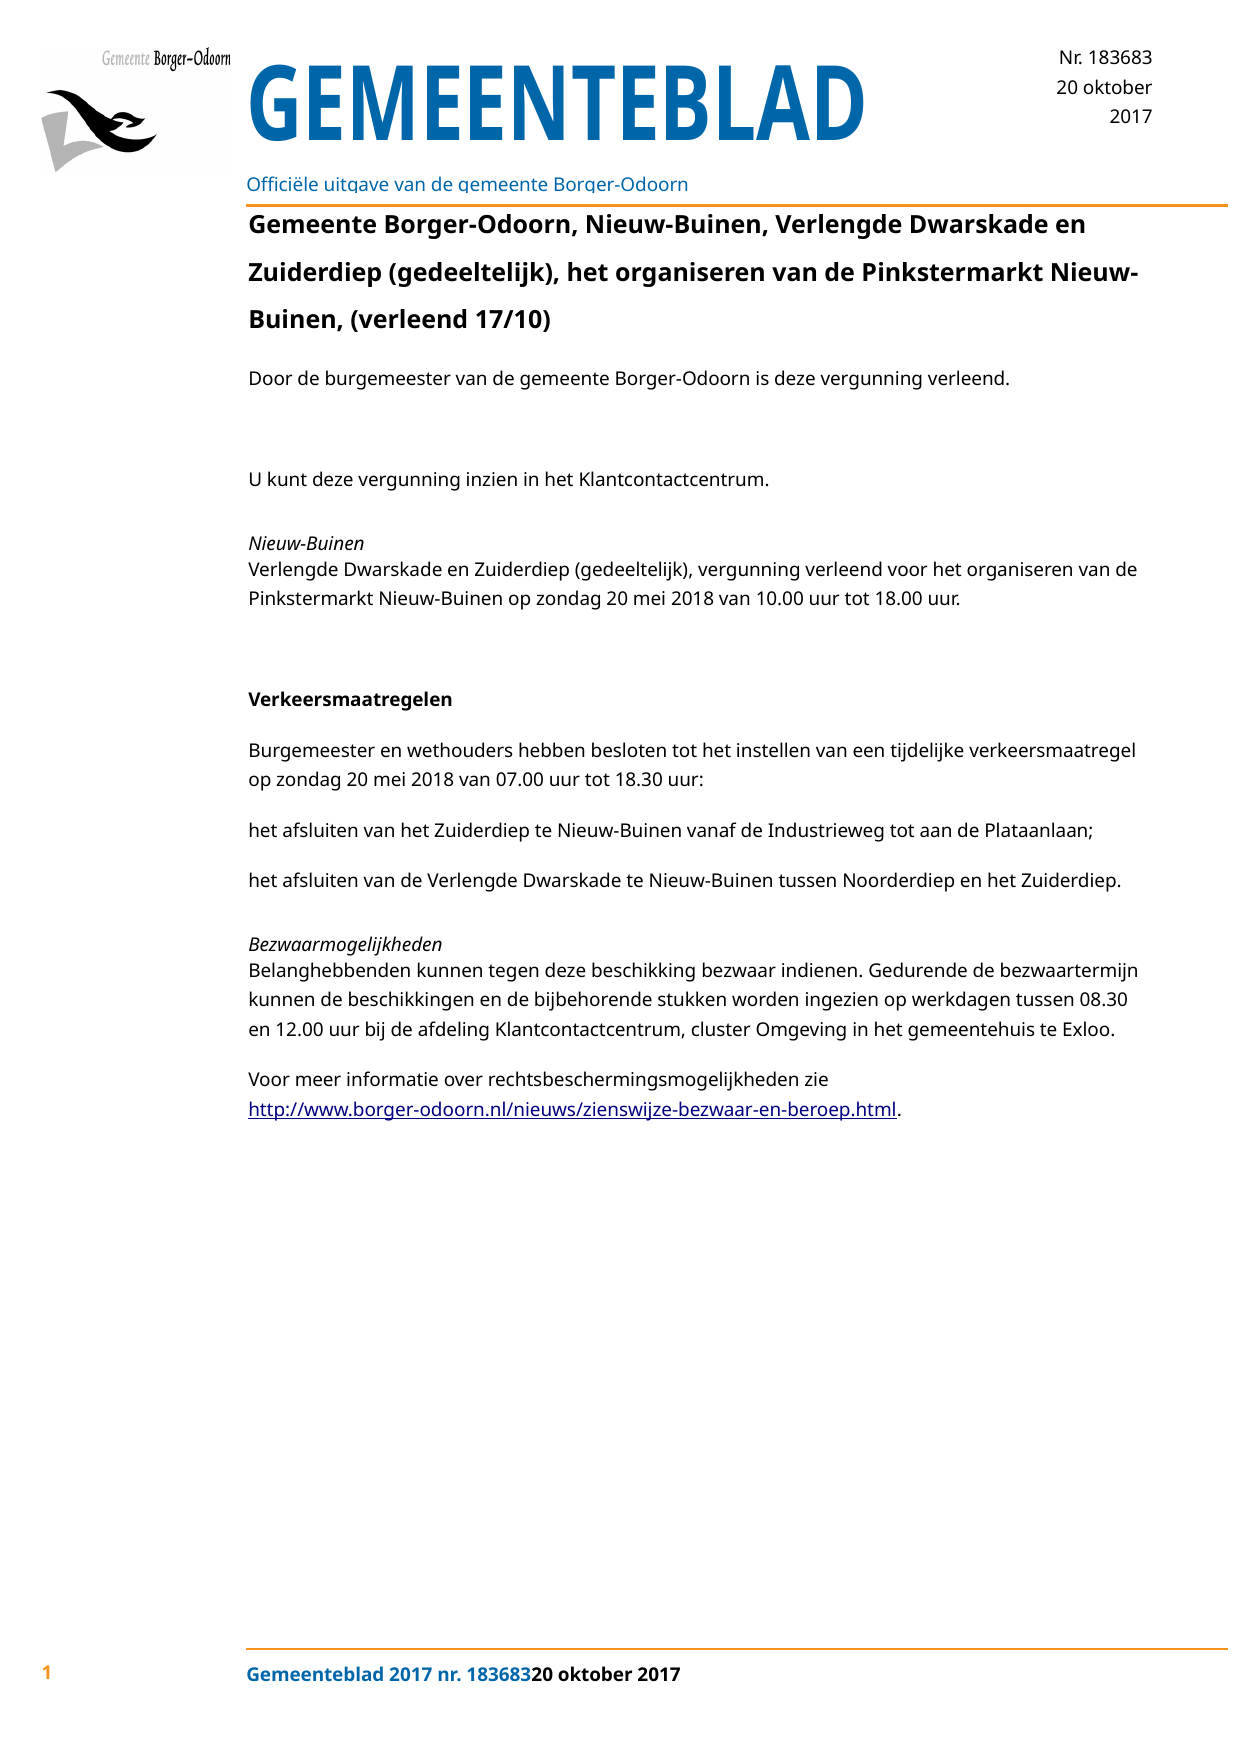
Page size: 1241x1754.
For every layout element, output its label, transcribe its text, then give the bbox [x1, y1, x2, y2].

text Bezwaarmogelijkheden [248, 931, 1152, 957]
text het afsluiten van de Verlengde Dwarskade te Nieuw-Buinen tussen Noorderdiep en het Zuiderdiep. [248, 867, 1152, 893]
text Gemeente Borger-Odoorn, Nieuw-Buinen, Verlengde Dwarskade en Zuiderdiep (gedeeltelijk), het organiseren van de Pinkstermarkt Nieuw-Buinen, (verleend 17/10) [248, 207, 1152, 336]
text Door de burgemeester van de gemeente Borger-Odoorn is deze vergunning verleend. [248, 366, 1152, 391]
text Voor meer informatie over rechtsbeschermingsmogelijkheden zie http://www.borger-odoorn.nl/nieuws/zienswijze-bezwaar-en-beroep.html. [248, 1067, 1152, 1122]
text Verkeersmaatregelen [248, 686, 1152, 712]
text Belanghebbenden kunnen tegen deze beschikking bezwaar indienen. Gedurende de bezwaartermijn kunnen de beschikkingen en de bijbehorende stukken worden ingezien op werkdagen tussen 08.30 en 12.00 uur bij de afdeling Klantcontactcentrum, cluster Omgeving in het gemeentehuis te Exloo. [248, 957, 1152, 1042]
text Burgemeester en wethouders hebben besloten tot het instellen van een tijdelijke verkeersmaatregel op zondag 20 mei 2018 van 07.00 uur tot 18.30 uur: [248, 737, 1152, 792]
text U kunt deze vergunning inzien in het Klantcontactcentrum. [248, 466, 1152, 492]
text Verlengde Dwarskade en Zuiderdiep (gedeeltelijk), vergunning verleend voor het organiseren van de Pinkstermarkt Nieuw-Buinen op zondag 20 mei 2018 van 10.00 uur tot 18.00 uur. [248, 556, 1152, 611]
text het afsluiten van het Zuiderdiep te Nieuw-Buinen vanaf de Industrieweg tot aan de Plataanlaan; [248, 817, 1152, 843]
text Nieuw-Buinen [248, 530, 1152, 556]
picture [41, 47, 231, 172]
